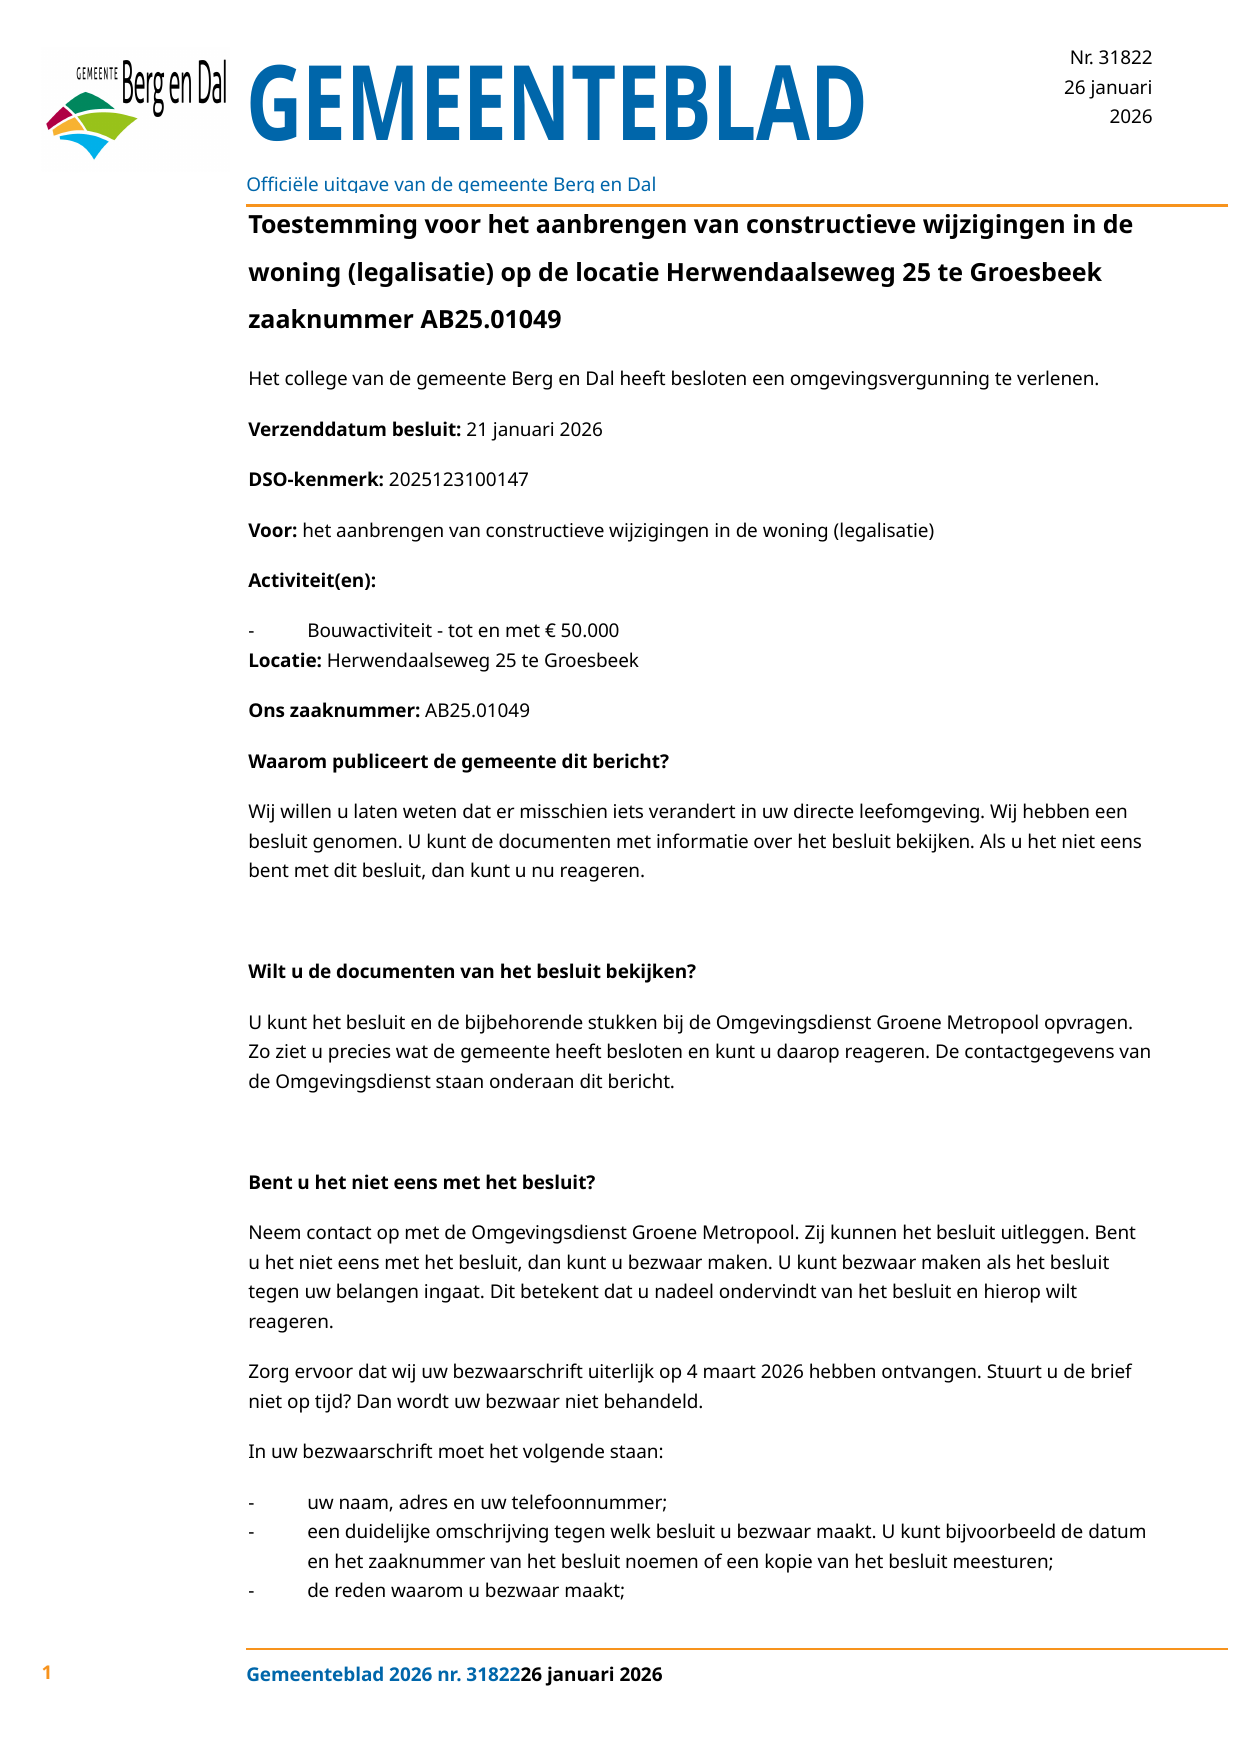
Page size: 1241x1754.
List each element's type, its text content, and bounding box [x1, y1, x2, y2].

text Verzenddatum besluit: 21 januari 2026 [248, 416, 1152, 442]
text Locatie: Herwendaalseweg 25 te Groesbeek [248, 647, 1152, 673]
picture [41, 47, 231, 172]
list de reden waarom u bezwaar maakt; [248, 1578, 1152, 1603]
list Bouwactiviteit - tot en met € 50.000 [248, 618, 1152, 643]
text Neem contact op met de Omgevingsdienst Groene Metropool. Zij kunnen het besluit uitleggen. Bent u het niet eens met het besluit, dan kunt u bezwaar maken. U kunt bezwaar maken als het besluit tegen uw belangen ingaat. Dit betekent dat u nadeel ondervindt van het besluit en hierop wilt reageren. [248, 1219, 1152, 1334]
text Wij willen u laten weten dat er misschien iets verandert in uw directe leefomgeving. Wij hebben een besluit genomen. U kunt de documenten met informatie over het besluit bekijken. Als u het niet eens bent met dit besluit, dan kunt u nu reageren. [248, 798, 1152, 883]
text Ons zaaknummer: AB25.01049 [248, 698, 1152, 723]
list een duidelijke omschrijving tegen welk besluit u bezwaar maakt. U kunt bijvoorbeeld de datum en het zaaknummer van het besluit noemen of een kopie van het besluit meesturen; [248, 1518, 1152, 1574]
text Bent u het niet eens met het besluit? [248, 1169, 1152, 1194]
list uw naam, adres en uw telefoonnummer; [248, 1489, 1152, 1514]
text Zorg ervoor dat wij uw bezwaarschrift uiterlijk op 4 maart 2026 hebben ontvangen. Stuurt u de brief niet op tijd? Dan wordt uw bezwaar niet behandeld. [248, 1358, 1152, 1414]
text Voor: het aanbrengen van constructieve wijzigingen in de woning (legalisatie) [248, 517, 1152, 542]
text DSO-kenmerk: 2025123100147 [248, 466, 1152, 492]
text Toestemming voor het aanbrengen van constructieve wijzigingen in de woning (legalisatie) op de locatie Herwendaalseweg 25 te Groesbeek zaaknummer AB25.01049 [248, 207, 1152, 336]
text Het college van de gemeente Berg en Dal heeft besloten een omgevingsvergunning te verlenen. [248, 366, 1152, 391]
text In uw bezwaarschrift moet het volgende staan: [248, 1438, 1152, 1464]
text Activiteit(en): [248, 567, 1152, 593]
text U kunt het besluit en de bijbehorende stukken bij de Omgevingsdienst Groene Metropool opvragen. Zo ziet u precies wat de gemeente heeft besloten en kunt u daarop reageren. De contactgegevens van de Omgevingsdienst staan onderaan dit bericht. [248, 1009, 1152, 1094]
text Wilt u de documenten van het besluit bekijken? [248, 958, 1152, 984]
text Waarom publiceert de gemeente dit bericht? [248, 748, 1152, 774]
